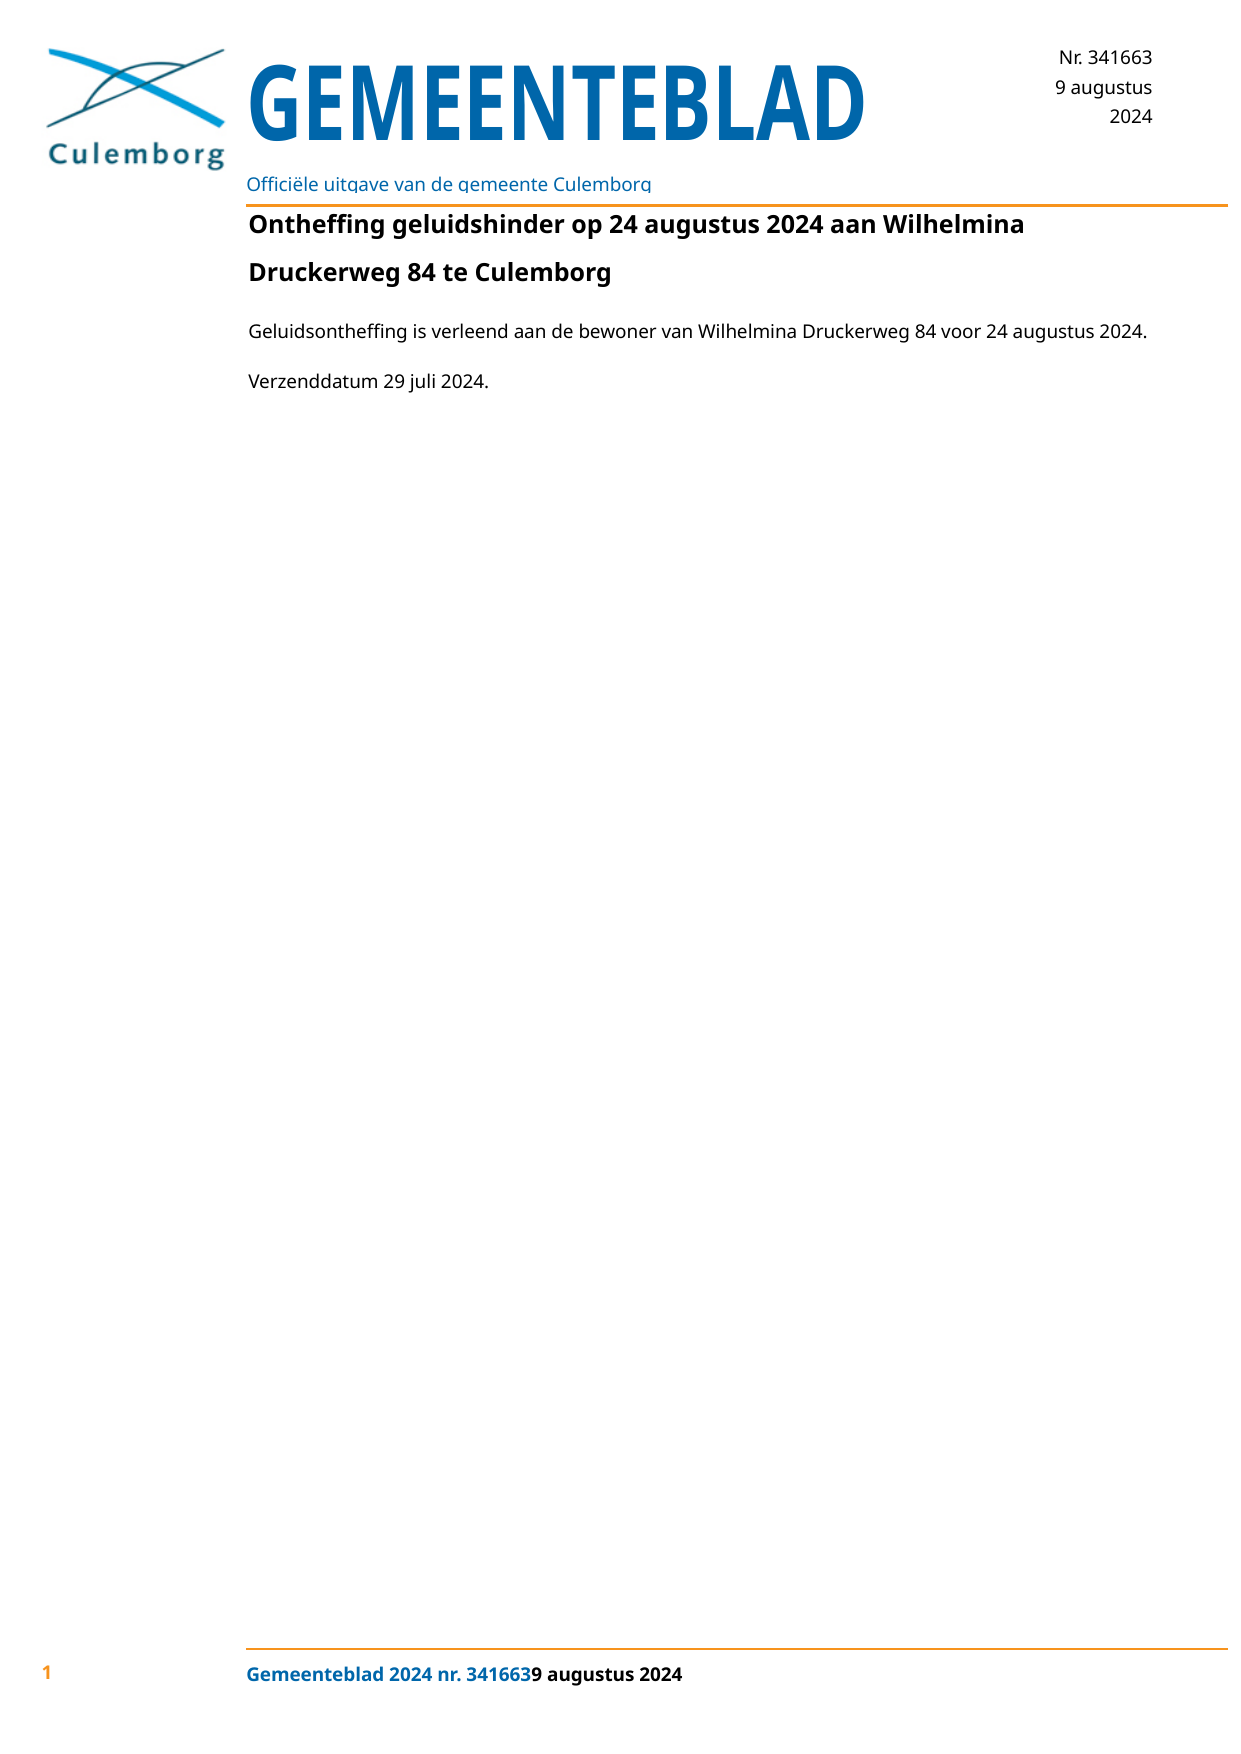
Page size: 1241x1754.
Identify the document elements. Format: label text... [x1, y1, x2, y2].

text Geluidsontheffing is verleend aan de bewoner van Wilhelmina Druckerweg 84 voor 24 augustus 2024. [248, 318, 1152, 344]
picture [41, 47, 231, 172]
text Verzenddatum 29 juli 2024. [248, 368, 1152, 394]
text Ontheffing geluidshinder op 24 augustus 2024 aan Wilhelmina Druckerweg 84 te Culemborg [248, 207, 1152, 288]
